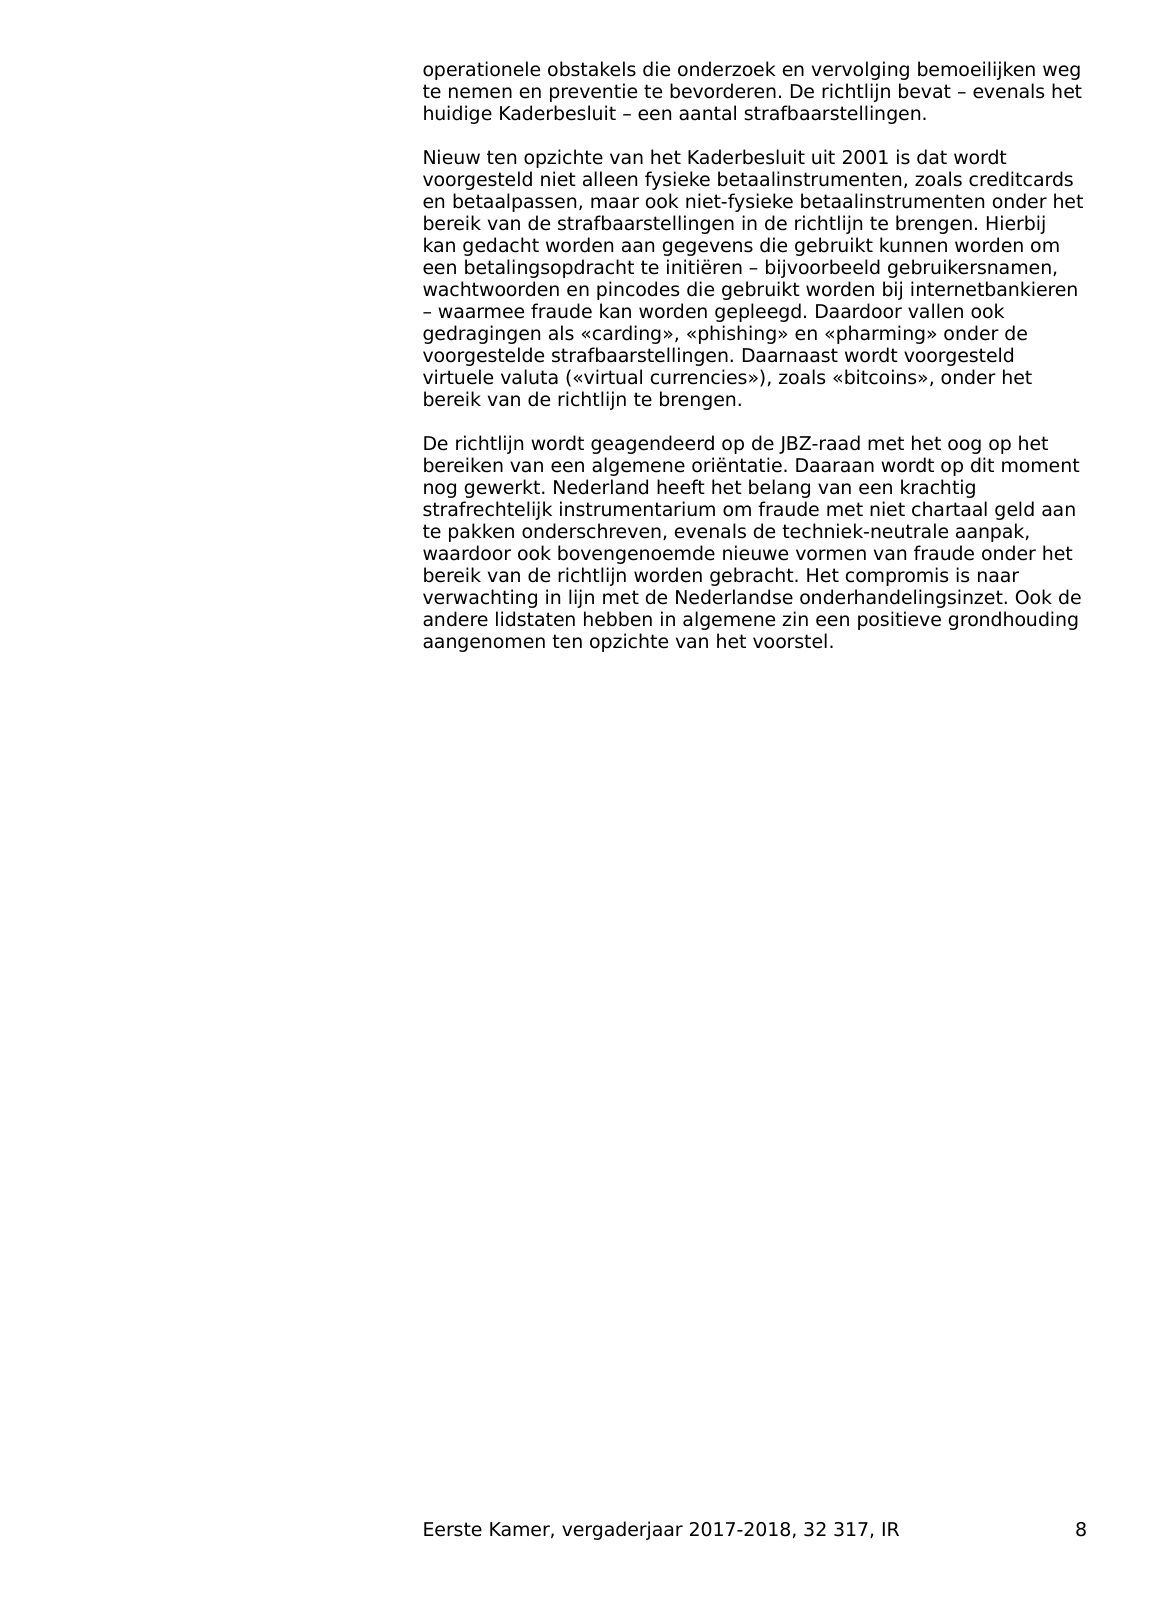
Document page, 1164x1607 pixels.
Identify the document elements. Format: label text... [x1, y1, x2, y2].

text operationele obstakels die onderzoek en vervolging bemoeilijken weg te nemen en preventie te bevorderen. De richtlijn bevat – evenals het huidige Kaderbesluit – een aantal strafbaarstellingen. [422, 59, 1087, 125]
text Nieuw ten opzichte van het Kaderbesluit uit 2001 is dat wordt voorgesteld niet alleen fysieke betaalinstrumenten, zoals creditcards en betaalpassen, maar ook niet-fysieke betaalinstrumenten onder het bereik van de strafbaarstellingen in de richtlijn te brengen. Hierbij kan gedacht worden aan gegevens die gebruikt kunnen worden om een betalingsopdracht te initiëren – bijvoorbeeld gebruikersnamen, wachtwoorden en pincodes die gebruikt worden bij internetbankieren – waarmee fraude kan worden gepleegd. Daardoor vallen ook gedragingen als «carding», «phishing» en «pharming» onder de voorgestelde strafbaarstellingen. Daarnaast wordt voorgesteld virtuele valuta («virtual currencies»), zoals «bitcoins», onder het bereik van de richtlijn te brengen. [422, 147, 1087, 411]
text De richtlijn wordt geagendeerd op de JBZ-raad met het oog op het bereiken van een algemene oriëntatie. Daaraan wordt op dit moment nog gewerkt. Nederland heeft het belang van een krachtig strafrechtelijk instrumentarium om fraude met niet chartaal geld aan te pakken onderschreven, evenals de techniek-neutrale aanpak, waardoor ook bovengenoemde nieuwe vormen van fraude onder het bereik van de richtlijn worden gebracht. Het compromis is naar verwachting in lijn met de Nederlandse onderhandelingsinzet. Ook de andere lidstaten hebben in algemene zin een positieve grondhouding aangenomen ten opzichte van het voorstel. [422, 433, 1087, 653]
